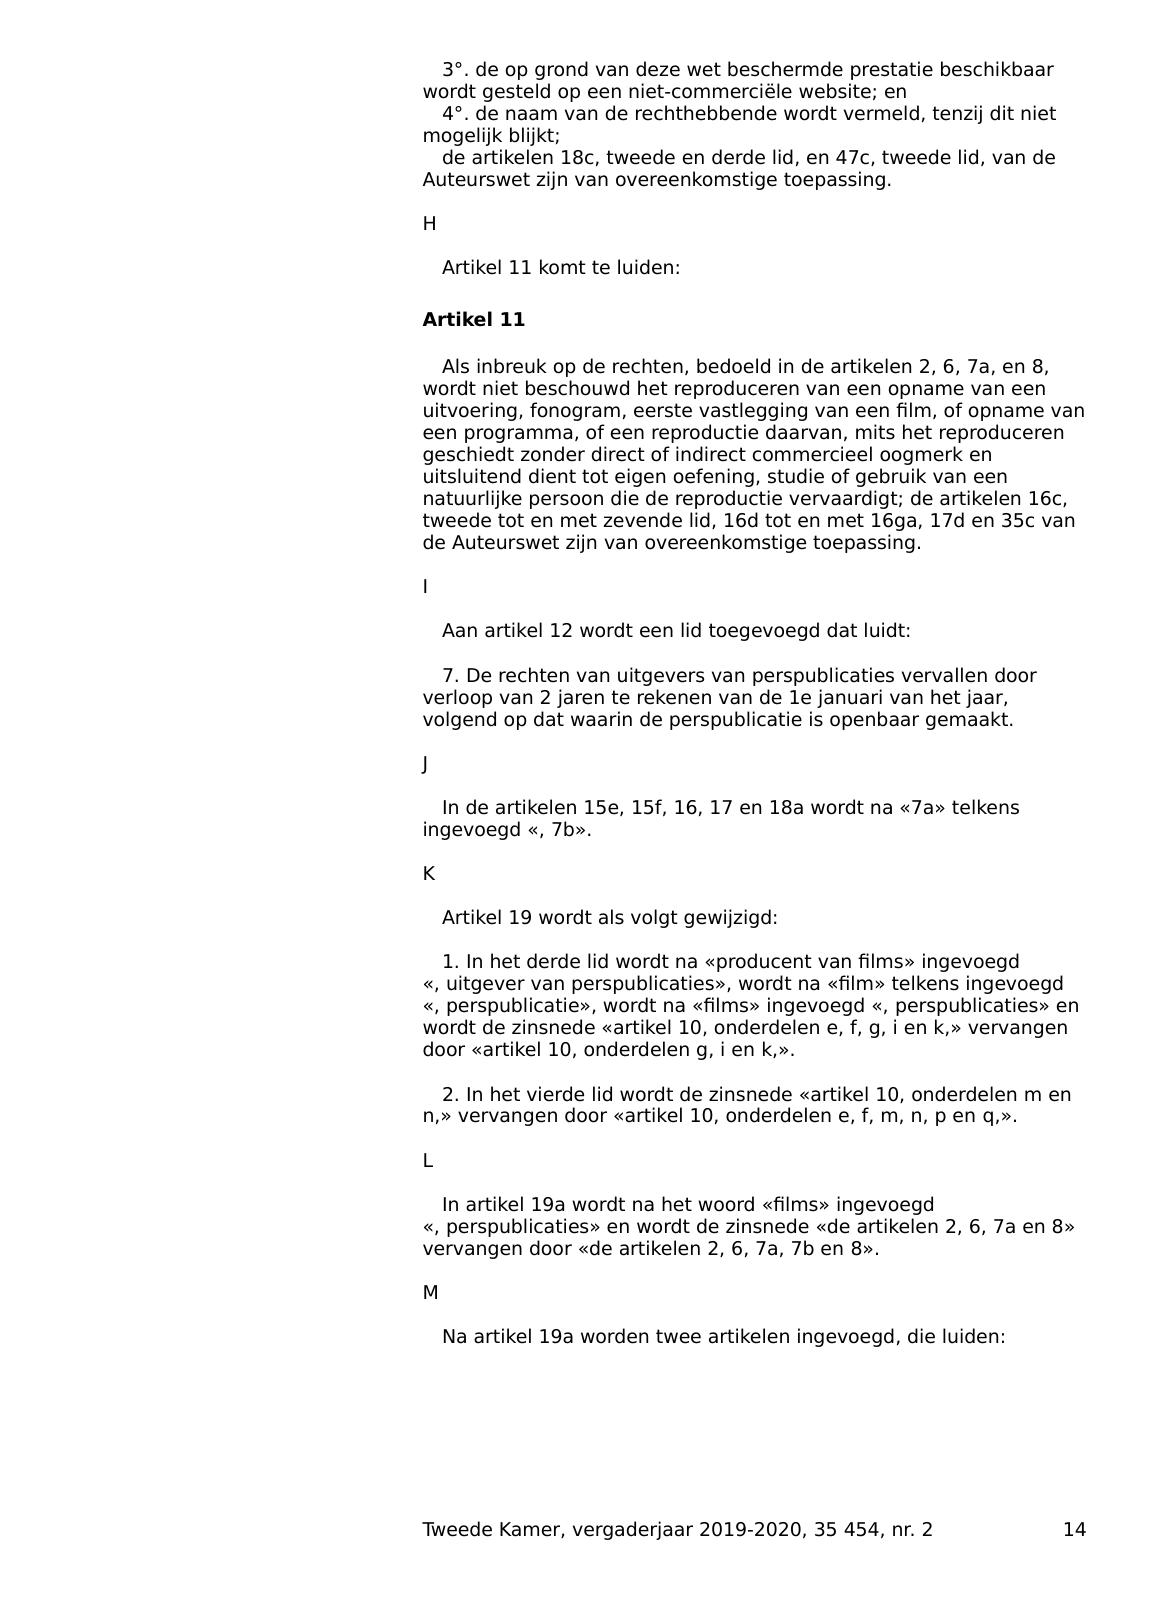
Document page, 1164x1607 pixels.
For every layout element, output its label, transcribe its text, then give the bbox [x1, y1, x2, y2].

text In de artikelen 15e, 15f, 16, 17 en 18a wordt na «7a» telkens ingevoegd «, 7b». [422, 797, 1087, 841]
text K [422, 863, 1087, 885]
text L [422, 1149, 1087, 1172]
text 4°. de naam van de rechthebbende wordt vermeld, tenzij dit niet mogelijk blijkt; [422, 103, 1087, 147]
text Artikel 19 wordt als volgt gewijzigd: [422, 907, 1087, 929]
text J [422, 753, 1087, 775]
text M [422, 1282, 1087, 1304]
text Na artikel 19a worden twee artikelen ingevoegd, die luiden: [422, 1326, 1087, 1348]
text Als inbreuk op de rechten, bedoeld in de artikelen 2, 6, 7a, en 8, wordt niet beschouwd het reproduceren van een opname van een uitvoering, fonogram, eerste vastlegging van een film, of opname van een programma, of een reproductie daarvan, mits het reproduceren geschiedt zonder direct of indirect commercieel oogmerk en uitsluitend dient tot eigen oefening, studie of gebruik van een natuurlijke persoon die de reproductie vervaardigt; de artikelen 16c, tweede tot en met zevende lid, 16d tot en met 16ga, 17d en 35c van de Auteurswet zijn van overeenkomstige toepassing. [422, 356, 1087, 554]
text I [422, 576, 1087, 598]
subtitle Artikel 11 [422, 309, 1087, 331]
text 1. In het derde lid wordt na «producent van films» ingevoegd «, uitgever van perspublicaties», wordt na «film» telkens ingevoegd «, perspublicatie», wordt na «films» ingevoegd «, perspublicaties» en wordt de zinsnede «artikel 10, onderdelen e, f, g, i en k,» vervangen door «artikel 10, onderdelen g, i en k,». [422, 951, 1087, 1061]
text In artikel 19a wordt na het woord «films» ingevoegd «, perspublicaties» en wordt de zinsnede «de artikelen 2, 6, 7a en 8» vervangen door «de artikelen 2, 6, 7a, 7b en 8». [422, 1194, 1087, 1260]
text 2. In het vierde lid wordt de zinsnede «artikel 10, onderdelen m en n,» vervangen door «artikel 10, onderdelen e, f, m, n, p en q,». [422, 1083, 1087, 1127]
text de artikelen 18c, tweede en derde lid, en 47c, tweede lid, van de Auteurswet zijn van overeenkomstige toepassing. [422, 147, 1087, 191]
text Aan artikel 12 wordt een lid toegevoegd dat luidt: [422, 620, 1087, 642]
text 3°. de op grond van deze wet beschermde prestatie beschikbaar wordt gesteld op een niet-commerciële website; en [422, 59, 1087, 103]
text 7. De rechten van uitgevers van perspublicaties vervallen door verloop van 2 jaren te rekenen van de 1e januari van het jaar, volgend op dat waarin de perspublicatie is openbaar gemaakt. [422, 664, 1087, 731]
text H [422, 213, 1087, 235]
text Artikel 11 komt te luiden: [422, 257, 1087, 279]
